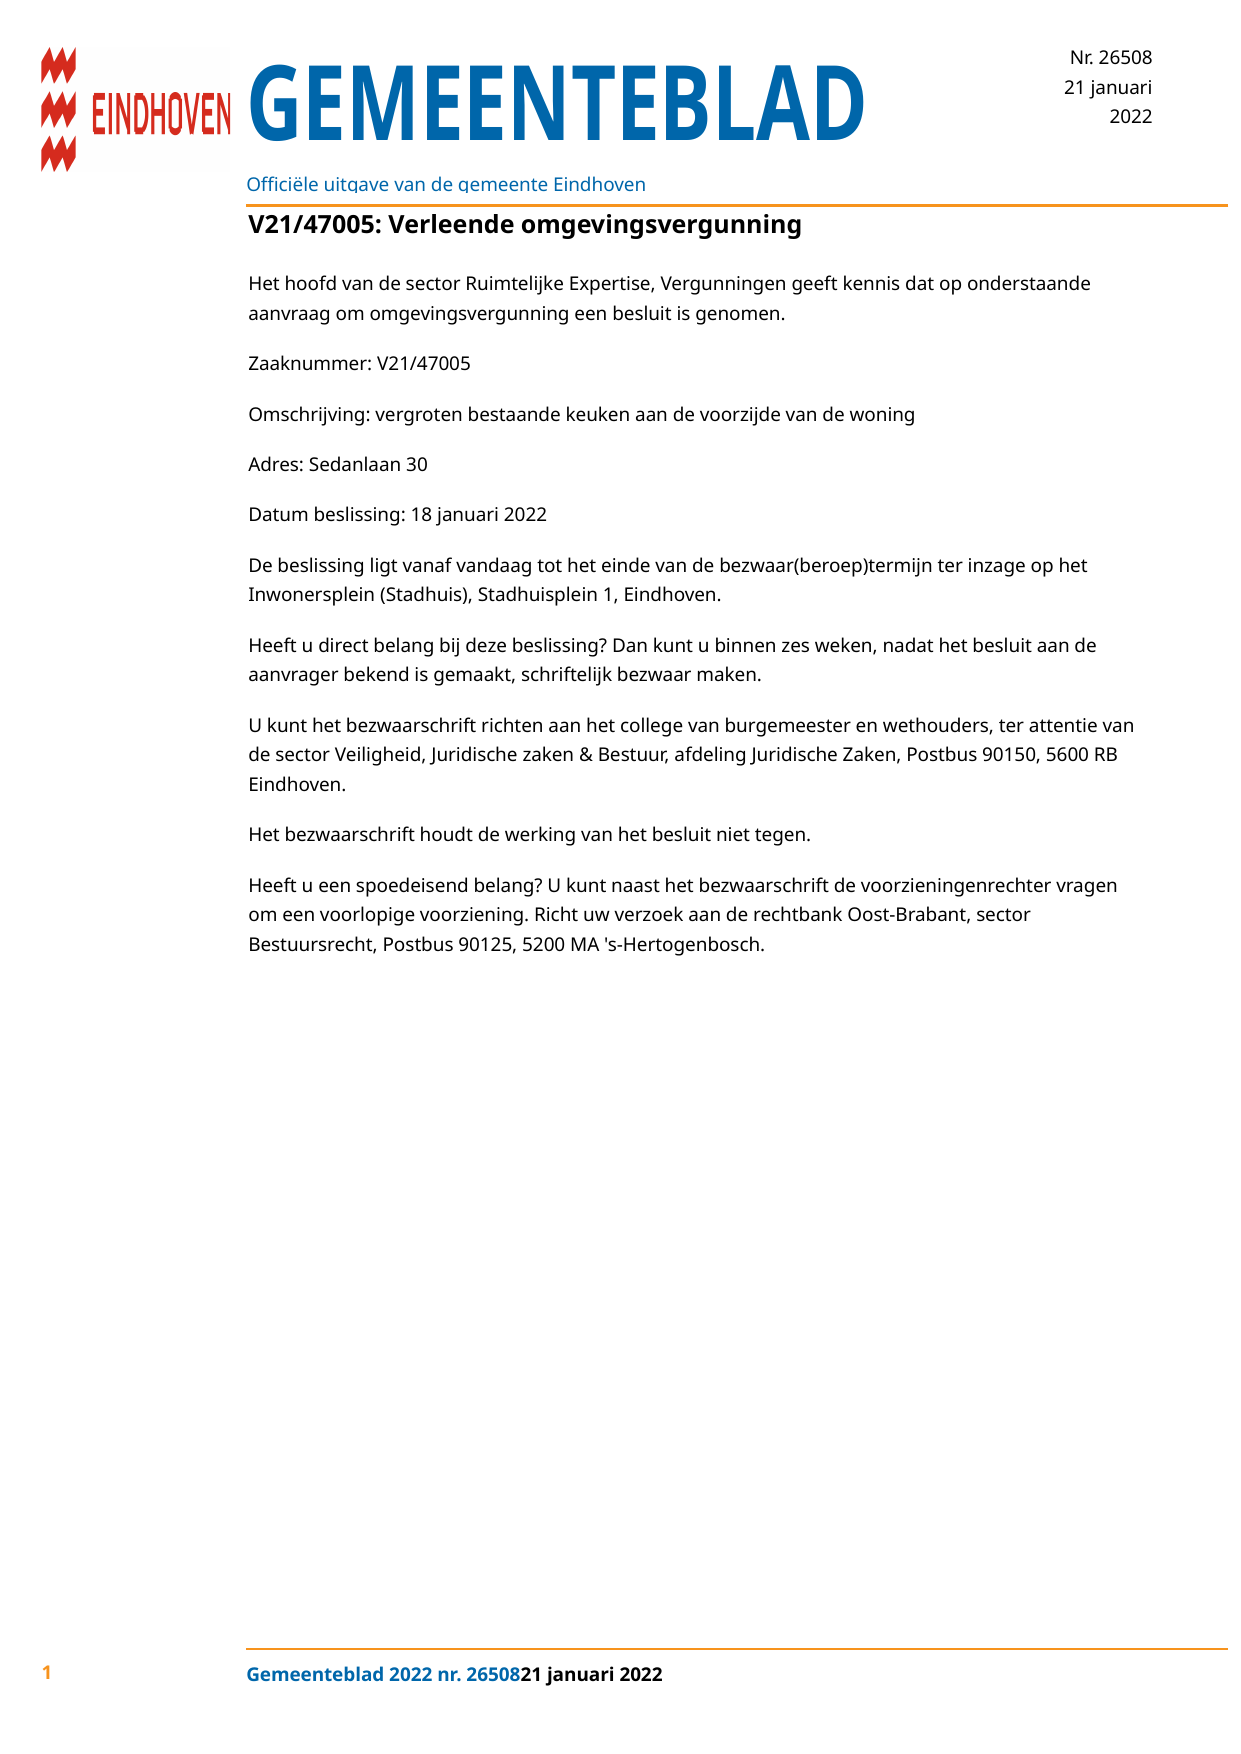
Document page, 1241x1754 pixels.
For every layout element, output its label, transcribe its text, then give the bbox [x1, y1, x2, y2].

text Adres: Sedanlaan 30 [248, 451, 1152, 477]
text V21/47005: Verleende omgevingsvergunning [248, 207, 1152, 241]
text Zaaknummer: V21/47005 [248, 350, 1152, 376]
text De beslissing ligt vanaf vandaag tot het einde van de bezwaar(beroep)termijn ter inzage op het Inwonersplein (Stadhuis), Stadhuisplein 1, Eindhoven. [248, 552, 1152, 607]
text Heeft u een spoedeisend belang? U kunt naast het bezwaarschrift de voorzieningenrechter vragen om een voorlopige voorziening. Richt uw verzoek aan de rechtbank Oost-Brabant, sector Bestuursrecht, Postbus 90125, 5200 MA 's-Hertogenbosch. [248, 872, 1152, 957]
text Omschrijving: vergroten bestaande keuken aan de voorzijde van de woning [248, 401, 1152, 426]
picture [41, 47, 231, 172]
text Het bezwaarschrift houdt de werking van het besluit niet tegen. [248, 822, 1152, 847]
text Heeft u direct belang bij deze beslissing? Dan kunt u binnen zes weken, nadat het besluit aan de aanvrager bekend is gemaakt, schriftelijk bezwaar maken. [248, 632, 1152, 687]
text Datum beslissing: 18 januari 2022 [248, 502, 1152, 527]
text U kunt het bezwaarschrift richten aan het college van burgemeester en wethouders, ter attentie van de sector Veiligheid, Juridische zaken & Bestuur, afdeling Juridische Zaken, Postbus 90150, 5600 RB Eindhoven. [248, 712, 1152, 797]
text Het hoofd van de sector Ruimtelijke Expertise, Vergunningen geeft kennis dat op onderstaande aanvraag om omgevingsvergunning een besluit is genomen. [248, 270, 1152, 326]
